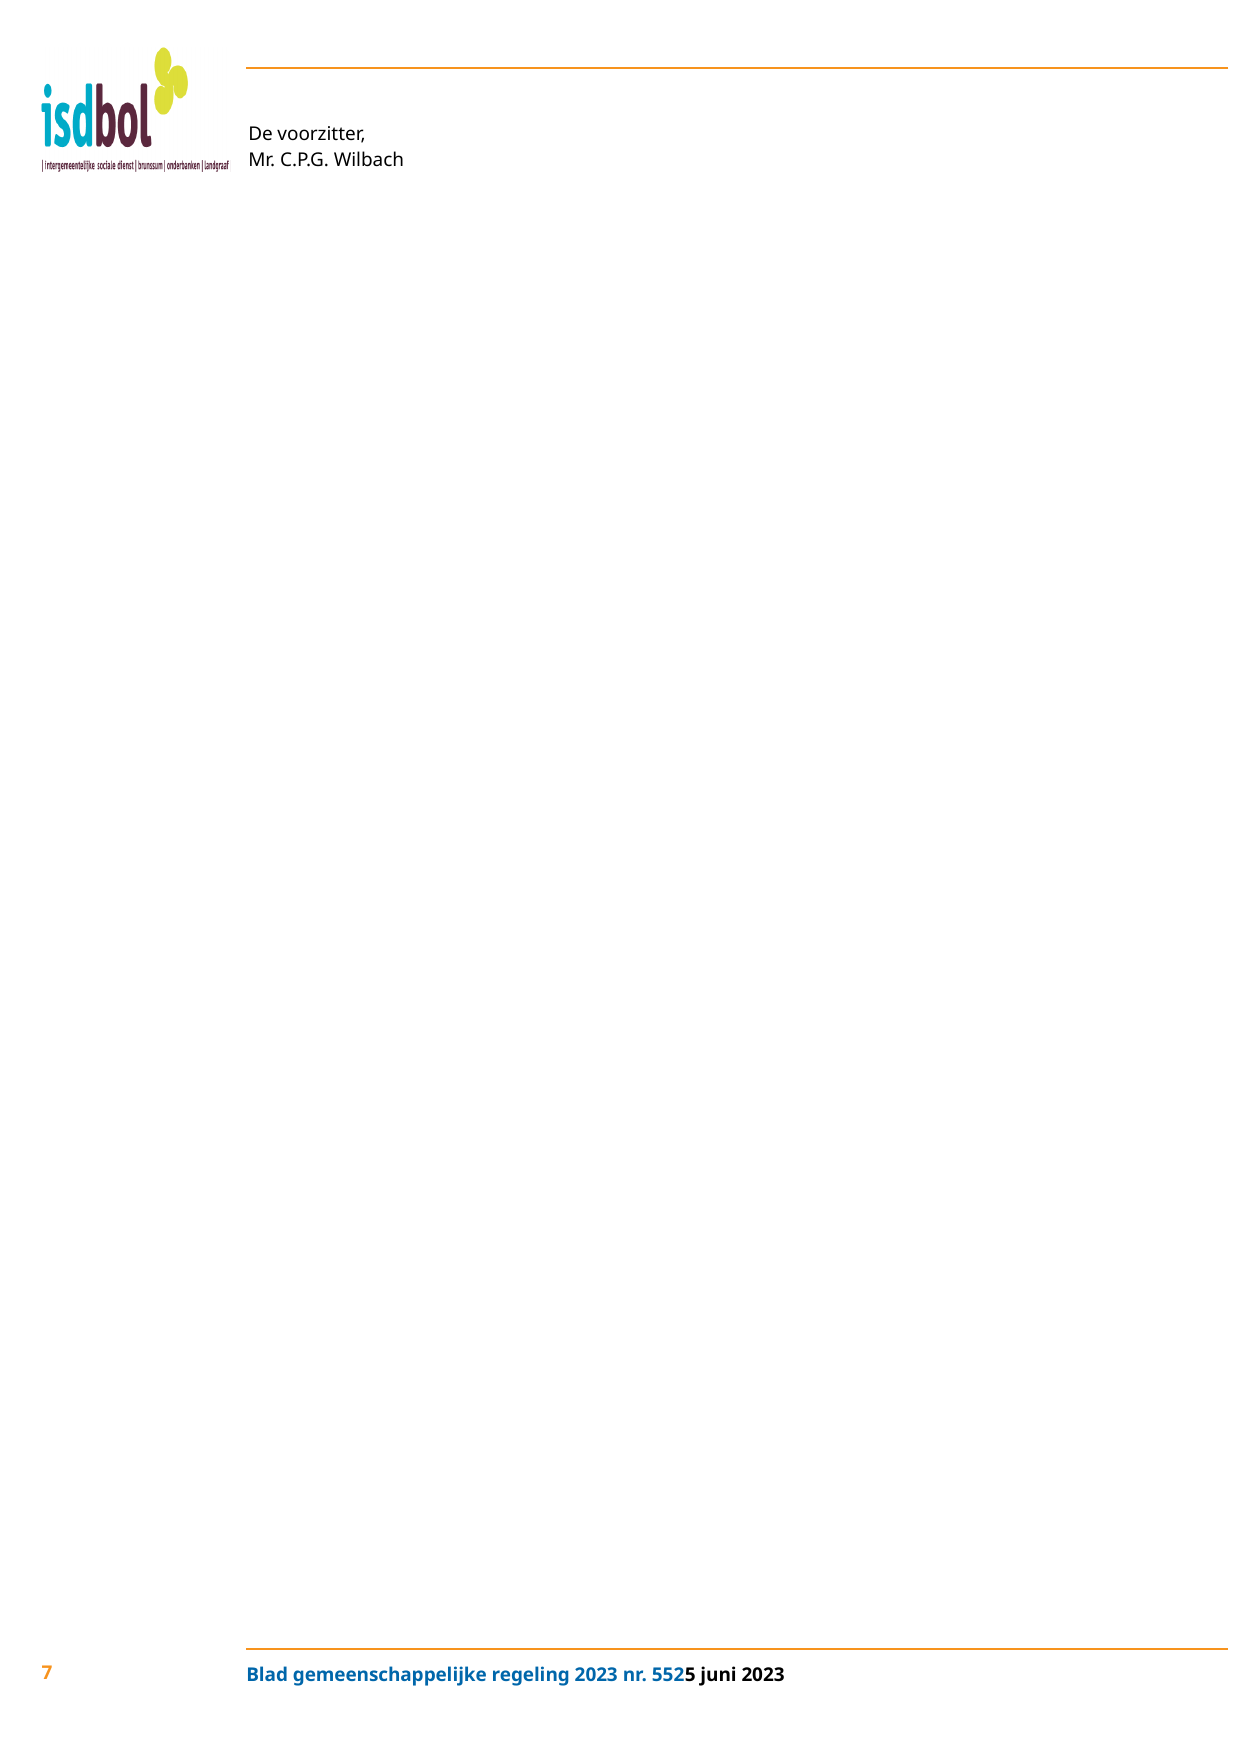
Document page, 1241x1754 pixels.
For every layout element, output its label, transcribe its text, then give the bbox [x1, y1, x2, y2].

picture [41, 47, 231, 172]
text Mr. C.P.G. Wilbach [248, 146, 1152, 172]
text De voorzitter, [248, 121, 1152, 146]
